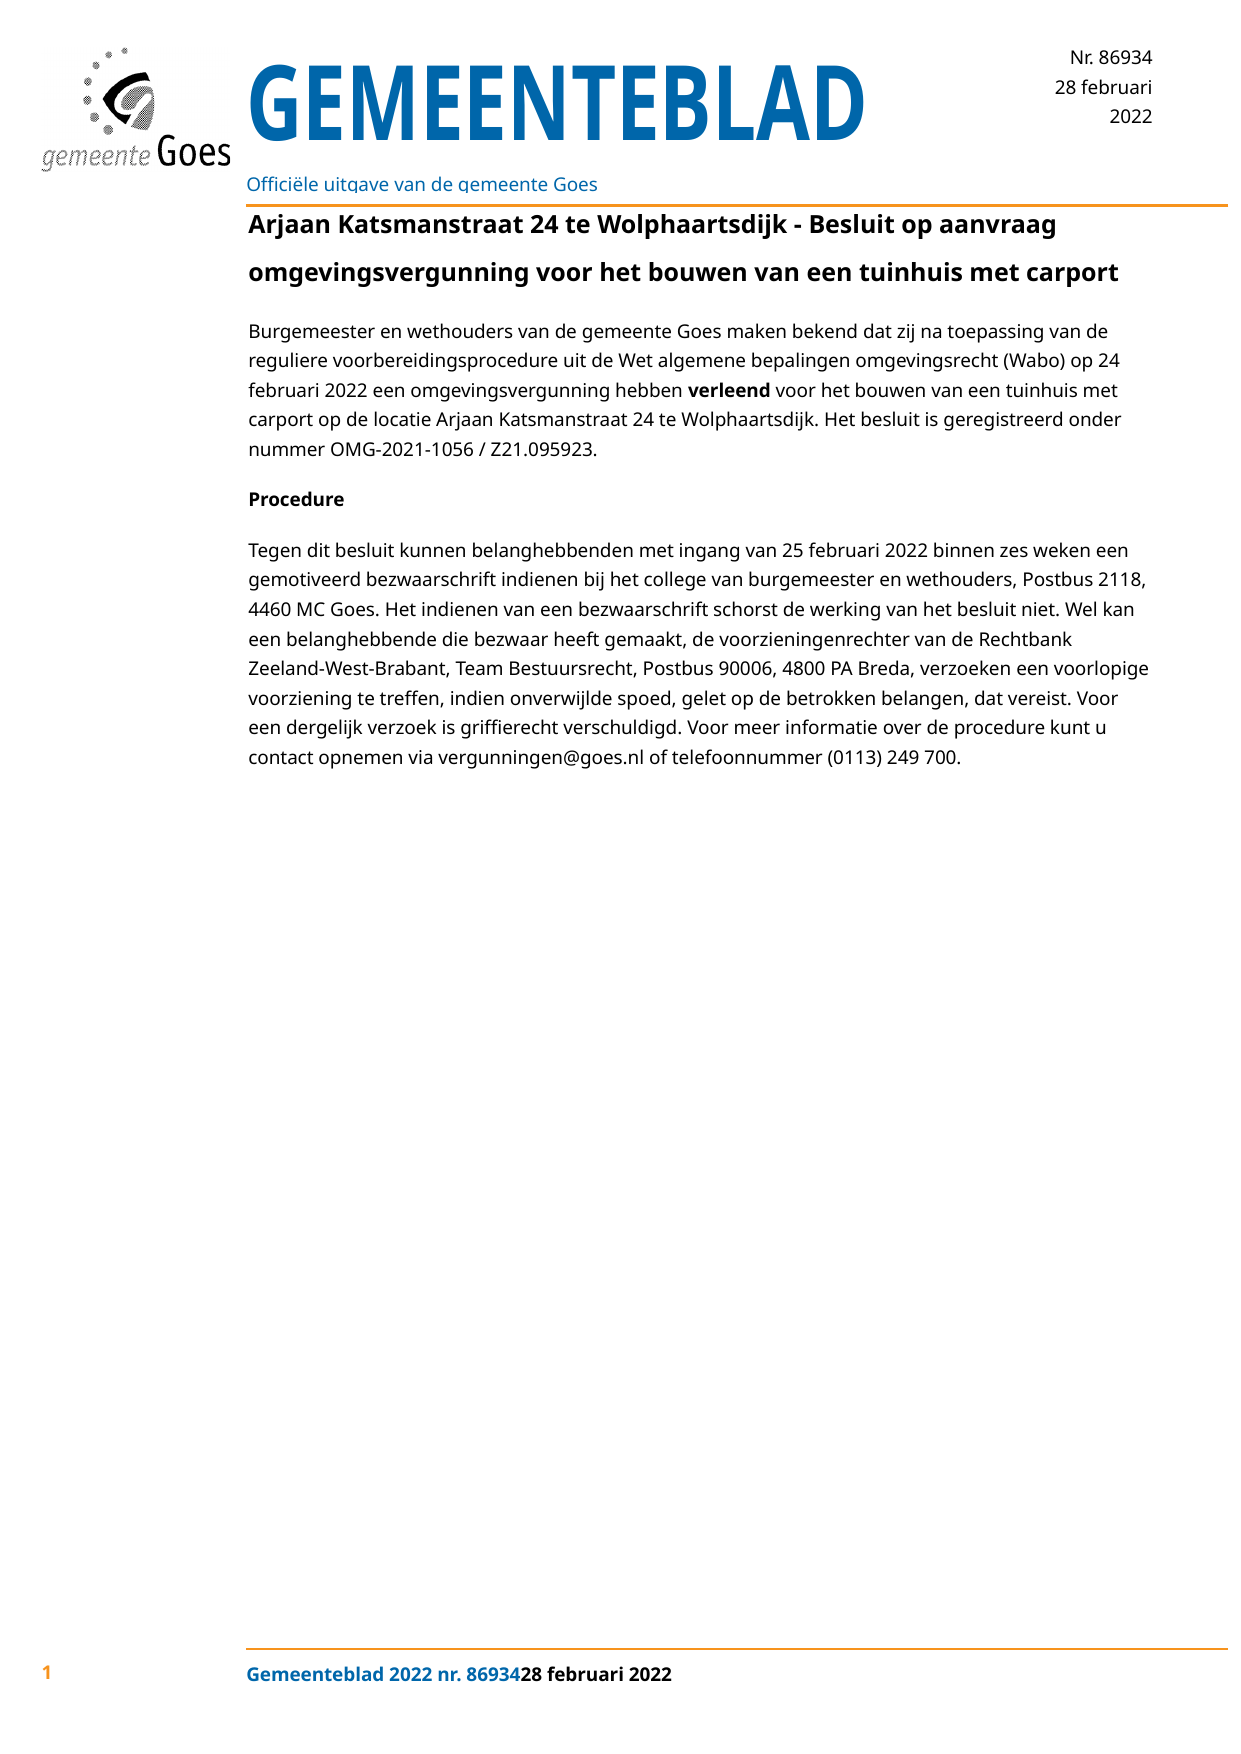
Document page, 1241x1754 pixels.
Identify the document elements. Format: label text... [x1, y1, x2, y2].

text Procedure [248, 487, 1152, 512]
text Arjaan Katsmanstraat 24 te Wolphaartsdijk - Besluit op aanvraag omgevingsvergunning voor het bouwen van een tuinhuis met carport [248, 207, 1152, 288]
picture [41, 47, 231, 172]
text Burgemeester en wethouders van de gemeente Goes maken bekend dat zij na toepassing van de reguliere voorbereidingsprocedure uit de Wet algemene bepalingen omgevingsrecht (Wabo) op 24 februari 2022 een omgevingsvergunning hebben verleend voor het bouwen van een tuinhuis met carport op de locatie Arjaan Katsmanstraat 24 te Wolphaartsdijk. Het besluit is geregistreerd onder nummer OMG-2021-1056 / Z21.095923. [248, 318, 1152, 462]
text Tegen dit besluit kunnen belanghebbenden met ingang van 25 februari 2022 binnen zes weken een gemotiveerd bezwaarschrift indienen bij het college van burgemeester en wethouders, Postbus 2118, 4460 MC Goes. Het indienen van een bezwaarschrift schorst de werking van het besluit niet. Wel kan een belanghebbende die bezwaar heeft gemaakt, de voorzieningenrechter van de Rechtbank Zeeland-West-Brabant, Team Bestuursrecht, Postbus 90006, 4800 PA Breda, verzoeken een voorlopige voorziening te treffen, indien onverwijlde spoed, gelet op de betrokken belangen, dat vereist. Voor een dergelijk verzoek is griffierecht verschuldigd. Voor meer informatie over de procedure kunt u contact opnemen via vergunningen@goes.nl of telefoonnummer (0113) 249 700. [248, 537, 1152, 770]
